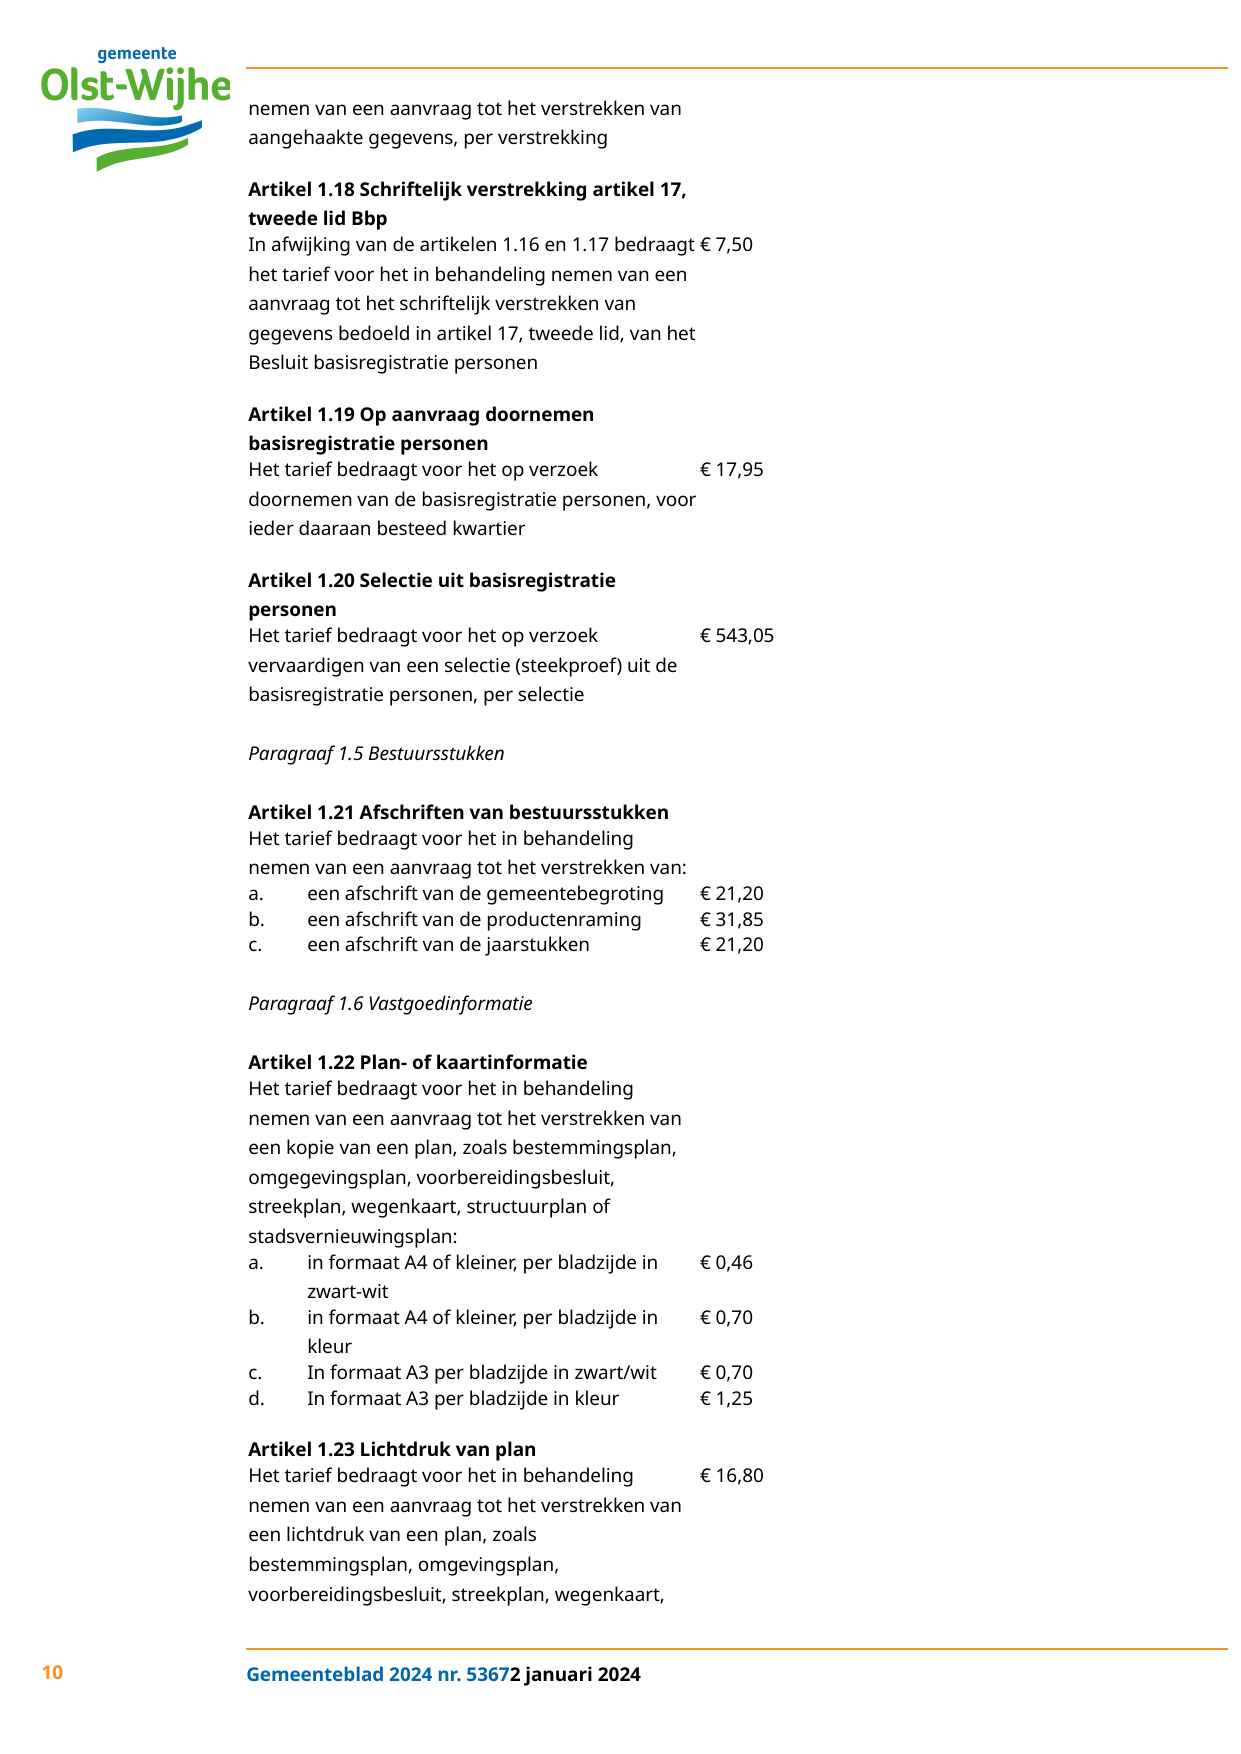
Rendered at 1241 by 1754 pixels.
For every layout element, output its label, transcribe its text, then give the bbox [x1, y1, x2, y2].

table_cell € 21,20 [700, 932, 1152, 957]
table_cell een afschrift van de productenraming [248, 906, 700, 932]
table_cell In formaat A3 per bladzijde in kleur [248, 1385, 700, 1411]
table_cell [248, 150, 700, 176]
table_cell Het tarief bedraagt voor het in behandeling nemen van een aanvraag tot het verstrekken van: [248, 825, 700, 880]
table_cell Het tarief bedraagt voor het in behandeling nemen van een aanvraag tot het verstrekken van een lichtdruk van een plan, zoals bestemmingsplan, omgevingsplan, voorbereidingsbesluit, streekplan, wegenkaart, [248, 1463, 700, 1606]
table_cell € 0,70 [700, 1360, 1152, 1385]
table_cell [248, 541, 700, 567]
table_cell € 543,05 [700, 622, 1152, 707]
text Paragraaf 1.5 Bestuursstukken [248, 740, 1152, 766]
table_header Artikel 1.21 Afschriften van bestuursstukken [248, 799, 700, 825]
table_header Artikel 1.22 Plan- of kaartinformatie [248, 1050, 700, 1075]
table_cell [700, 1437, 1152, 1462]
table_cell [700, 1411, 1152, 1437]
table_cell [248, 375, 700, 401]
table_cell nemen van een aanvraag tot het verstrekken van aangehaakte gegevens, per verstrekking [248, 95, 700, 150]
table_cell [700, 375, 1152, 401]
table_cell € 0,46 [700, 1249, 1152, 1304]
table_cell In formaat A3 per bladzijde in zwart/wit [248, 1360, 700, 1385]
table_cell € 0,70 [700, 1304, 1152, 1359]
table_header [700, 1050, 1152, 1075]
table_cell [248, 1411, 700, 1437]
table_cell [700, 95, 1152, 150]
table_cell [700, 150, 1152, 176]
table_cell € 1,25 [700, 1385, 1152, 1411]
table_cell € 31,85 [700, 906, 1152, 932]
table_cell Artikel 1.20 Selectie uit basisregistratie personen [248, 567, 700, 622]
table_cell Het tarief bedraagt voor het op verzoek vervaardigen van een selectie (steekproef) uit de basisregistratie personen, per selectie [248, 622, 700, 707]
table_cell een afschrift van de gemeentebegroting [248, 880, 700, 906]
table_cell [700, 825, 1152, 880]
table_cell € 17,95 [700, 456, 1152, 541]
table_cell In afwijking van de artikelen 1.16 en 1.17 bedraagt het tarief voor het in behandeling nemen van een aanvraag tot het schriftelijk verstrekken van gegevens bedoeld in artikel 17, tweede lid, van het Besluit basisregistratie personen [248, 231, 700, 375]
table_cell € 21,20 [700, 880, 1152, 906]
table_header [700, 799, 1152, 825]
table_cell Het tarief bedraagt voor het op verzoek doornemen van de basisregistratie personen, voor ieder daaraan besteed kwartier [248, 456, 700, 541]
table_cell € 16,80 [700, 1463, 1152, 1606]
table_cell € 7,50 [700, 231, 1152, 375]
table_cell Artikel 1.18 Schriftelijk verstrekking artikel 17, tweede lid Bbp [248, 176, 700, 231]
table_cell [700, 176, 1152, 231]
table_cell Artikel 1.23 Lichtdruk van plan [248, 1437, 700, 1462]
table_cell [700, 401, 1152, 456]
table_cell een afschrift van de jaarstukken [248, 932, 700, 957]
table_cell Het tarief bedraagt voor het in behandeling nemen van een aanvraag tot het verstrekken van een kopie van een plan, zoals bestemmingsplan, omgegevingsplan, voorbereidingsbesluit, streekplan, wegenkaart, structuurplan of stadsvernieuwingsplan: [248, 1075, 700, 1249]
picture [41, 47, 231, 172]
table_cell Artikel 1.19 Op aanvraag doornemen basisregistratie personen [248, 401, 700, 456]
text Paragraaf 1.6 Vastgoedinformatie [248, 990, 1152, 1016]
table_cell [700, 567, 1152, 622]
table_cell [700, 1075, 1152, 1249]
table_cell [700, 541, 1152, 567]
table_cell in formaat A4 of kleiner, per bladzijde in zwart-wit [248, 1249, 700, 1304]
table_cell in formaat A4 of kleiner, per bladzijde in kleur [248, 1304, 700, 1359]
